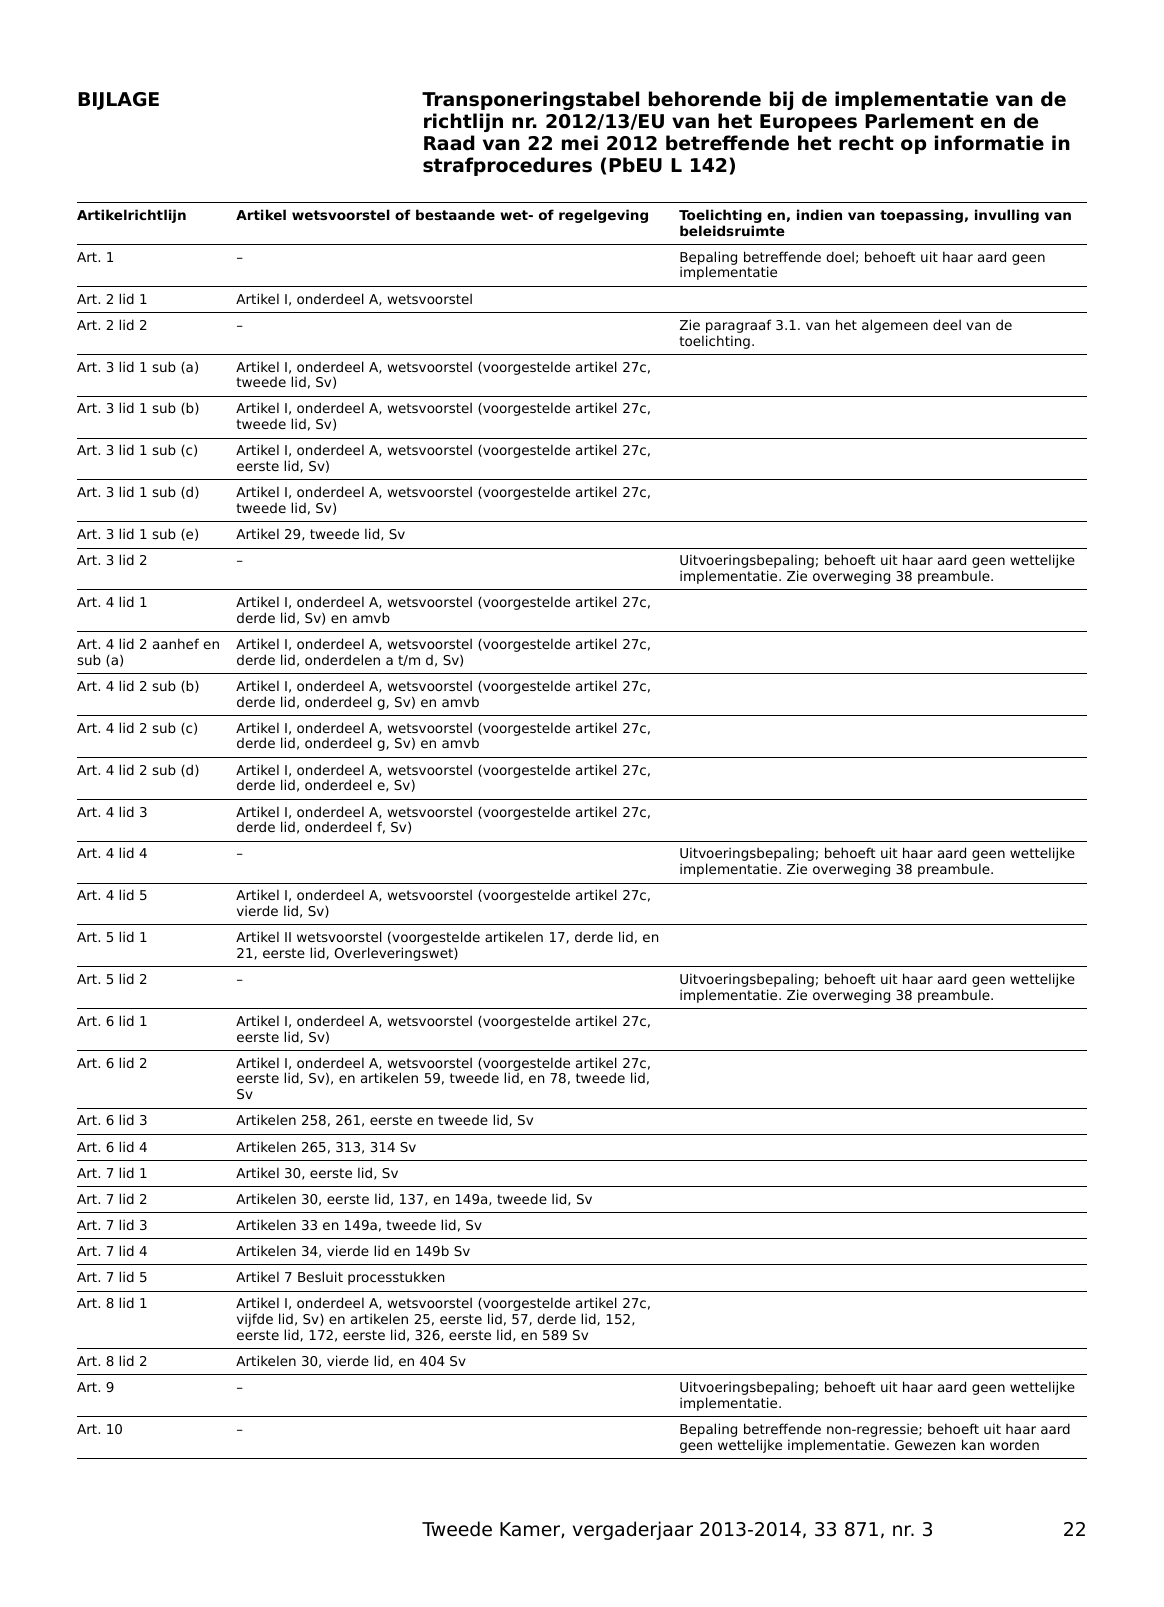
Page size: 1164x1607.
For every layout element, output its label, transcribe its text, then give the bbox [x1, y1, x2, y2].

subtitle BIJLAGE Transponeringstabel behorende bij de implementatie van de richtlijn nr. 2012/13/EU van het Europees Parlement en de Raad van 22 mei 2012 betreffende het recht op informatie in strafprocedures (PbEU L 142) [77, 89, 1087, 177]
table_cell Zie paragraaf 3.1. van het algemeen deel van de toelichting. [673, 313, 1087, 354]
table_cell Artikelen 34, vierde lid en 149b Sv [230, 1239, 673, 1264]
table_cell Art. 4 lid 2 aanhef en sub (a) [77, 632, 230, 673]
table_cell – [230, 1375, 673, 1416]
table_cell Art. 3 lid 1 sub (c) [77, 439, 230, 479]
table_cell Art. 3 lid 1 sub (a) [77, 355, 230, 396]
table_cell [673, 632, 1087, 673]
table_cell Artikelen 30, eerste lid, 137, en 149a, tweede lid, Sv [230, 1187, 673, 1212]
table_cell Artikel I, onderdeel A, wetsvoorstel (voorgestelde artikel 27c, derde lid, onderdeel g, Sv) en amvb [230, 716, 673, 757]
table_cell Artikelen 30, vierde lid, en 404 Sv [230, 1349, 673, 1374]
table_cell [673, 758, 1087, 799]
table_cell [673, 355, 1087, 396]
table_cell Artikel I, onderdeel A, wetsvoorstel (voorgestelde artikel 27c, eerste lid, Sv) [230, 1009, 673, 1050]
table_cell Artikel I, onderdeel A, wetsvoorstel (voorgestelde artikel 27c, tweede lid, Sv) [230, 355, 673, 396]
table_cell Art. 2 lid 2 [77, 313, 230, 354]
table_cell Art. 4 lid 4 [77, 842, 230, 882]
table_cell [673, 1239, 1087, 1264]
table_cell [673, 1161, 1087, 1186]
table_cell Art. 3 lid 1 sub (e) [77, 522, 230, 547]
table_cell Uitvoeringsbepaling; behoeft uit haar aard geen wettelijke implementatie. Zie overweging 38 preambule. [673, 842, 1087, 882]
table_cell [673, 1109, 1087, 1134]
table_cell Art. 5 lid 2 [77, 967, 230, 1008]
table_cell Art. 4 lid 2 sub (d) [77, 758, 230, 799]
table_cell Artikel 29, tweede lid, Sv [230, 522, 673, 547]
table_cell [673, 287, 1087, 312]
table_cell Artikelen 258, 261, eerste en tweede lid, Sv [230, 1109, 673, 1134]
table_cell Art. 3 lid 1 sub (b) [77, 397, 230, 437]
table_cell [673, 480, 1087, 521]
table_cell [673, 590, 1087, 631]
table_cell Artikel 7 Besluit processtukken [230, 1265, 673, 1291]
table_cell – [230, 1417, 673, 1458]
table_cell [673, 1213, 1087, 1238]
table_cell Art. 5 lid 1 [77, 925, 230, 966]
table_cell Artikel I, onderdeel A, wetsvoorstel (voorgestelde artikel 27c, eerste lid, Sv), en artikelen 59, tweede lid, en 78, tweede lid, Sv [230, 1051, 673, 1107]
table_cell Art. 6 lid 2 [77, 1051, 230, 1107]
table_cell Artikel I, onderdeel A, wetsvoorstel (voorgestelde artikel 27c, eerste lid, Sv) [230, 439, 673, 479]
table_cell Art. 4 lid 3 [77, 800, 230, 841]
table_cell [673, 800, 1087, 841]
table_cell [673, 1135, 1087, 1160]
table_cell Art. 4 lid 1 [77, 590, 230, 631]
table_cell Art. 7 lid 2 [77, 1187, 230, 1212]
table_cell – [230, 245, 673, 286]
table_cell Artikel I, onderdeel A, wetsvoorstel (voorgestelde artikel 27c, vijfde lid, Sv) en artikelen 25, eerste lid, 57, derde lid, 152, eerste lid, 172, eerste lid, 326, eerste lid, en 589 Sv [230, 1292, 673, 1348]
table_cell [673, 439, 1087, 479]
table_cell [673, 1265, 1087, 1291]
table_cell [673, 1349, 1087, 1374]
table_cell Uitvoeringsbepaling; behoeft uit haar aard geen wettelijke implementatie. Zie overweging 38 preambule. [673, 549, 1087, 589]
table_cell [673, 674, 1087, 715]
table_cell Art. 10 [77, 1417, 230, 1458]
table_cell [673, 522, 1087, 547]
table_cell Artikel I, onderdeel A, wetsvoorstel (voorgestelde artikel 27c, derde lid, onderdeel g, Sv) en amvb [230, 674, 673, 715]
table_cell Artikel I, onderdeel A, wetsvoorstel (voorgestelde artikel 27c, vierde lid, Sv) [230, 884, 673, 924]
table_cell Art. 6 lid 1 [77, 1009, 230, 1050]
table_cell Artikel I, onderdeel A, wetsvoorstel (voorgestelde artikel 27c, derde lid, onderdelen a t/m d, Sv) [230, 632, 673, 673]
table_cell Art. 9 [77, 1375, 230, 1416]
table_cell Art. 7 lid 4 [77, 1239, 230, 1264]
table_cell Artikelen 33 en 149a, tweede lid, Sv [230, 1213, 673, 1238]
table_cell [673, 1187, 1087, 1212]
table_header Toelichting en, indien van toepassing, invulling van beleidsruimte [673, 203, 1087, 244]
table_cell Art. 8 lid 1 [77, 1292, 230, 1348]
table_cell – [230, 967, 673, 1008]
table_cell Art. 4 lid 2 sub (b) [77, 674, 230, 715]
table_header Artikelrichtlijn [77, 203, 230, 244]
table_cell Art. 2 lid 1 [77, 287, 230, 312]
table_cell – [230, 549, 673, 589]
table_cell [673, 397, 1087, 437]
table_cell Artikel I, onderdeel A, wetsvoorstel (voorgestelde artikel 27c, derde lid, Sv) en amvb [230, 590, 673, 631]
table_cell Artikel I, onderdeel A, wetsvoorstel (voorgestelde artikel 27c, tweede lid, Sv) [230, 480, 673, 521]
table_cell [673, 925, 1087, 966]
table_cell Artikelen 265, 313, 314 Sv [230, 1135, 673, 1160]
table_cell Artikel II wetsvoorstel (voorgestelde artikelen 17, derde lid, en 21, eerste lid, Overleveringswet) [230, 925, 673, 966]
table_cell [673, 1051, 1087, 1107]
table_cell Art. 6 lid 3 [77, 1109, 230, 1134]
table_cell Art. 4 lid 2 sub (c) [77, 716, 230, 757]
table_cell [673, 884, 1087, 924]
table_cell Art. 7 lid 5 [77, 1265, 230, 1291]
table_cell [673, 716, 1087, 757]
table_cell Artikel I, onderdeel A, wetsvoorstel [230, 287, 673, 312]
table_cell – [230, 842, 673, 882]
table_cell Art. 3 lid 2 [77, 549, 230, 589]
table_cell Art. 3 lid 1 sub (d) [77, 480, 230, 521]
table_cell Artikel 30, eerste lid, Sv [230, 1161, 673, 1186]
table_cell Uitvoeringsbepaling; behoeft uit haar aard geen wettelijke implementatie. [673, 1375, 1087, 1416]
table_cell Artikel I, onderdeel A, wetsvoorstel (voorgestelde artikel 27c, derde lid, onderdeel f, Sv) [230, 800, 673, 841]
table_cell Art. 7 lid 3 [77, 1213, 230, 1238]
table_cell Art. 6 lid 4 [77, 1135, 230, 1160]
table_cell Art. 7 lid 1 [77, 1161, 230, 1186]
table_header Artikel wetsvoorstel of bestaande wet- of regelgeving [230, 203, 673, 244]
table_cell Bepaling betreffende non-regressie; behoeft uit haar aard geen wettelijke implementatie. Gewezen kan worden [673, 1417, 1087, 1458]
table_cell Art. 1 [77, 245, 230, 286]
table_cell [673, 1009, 1087, 1050]
table_cell Art. 8 lid 2 [77, 1349, 230, 1374]
table_cell – [230, 313, 673, 354]
table_cell Artikel I, onderdeel A, wetsvoorstel (voorgestelde artikel 27c, derde lid, onderdeel e, Sv) [230, 758, 673, 799]
table_cell Bepaling betreffende doel; behoeft uit haar aard geen implementatie [673, 245, 1087, 286]
table_cell Uitvoeringsbepaling; behoeft uit haar aard geen wettelijke implementatie. Zie overweging 38 preambule. [673, 967, 1087, 1008]
table_cell [673, 1292, 1087, 1348]
table_cell Art. 4 lid 5 [77, 884, 230, 924]
table_cell Artikel I, onderdeel A, wetsvoorstel (voorgestelde artikel 27c, tweede lid, Sv) [230, 397, 673, 437]
